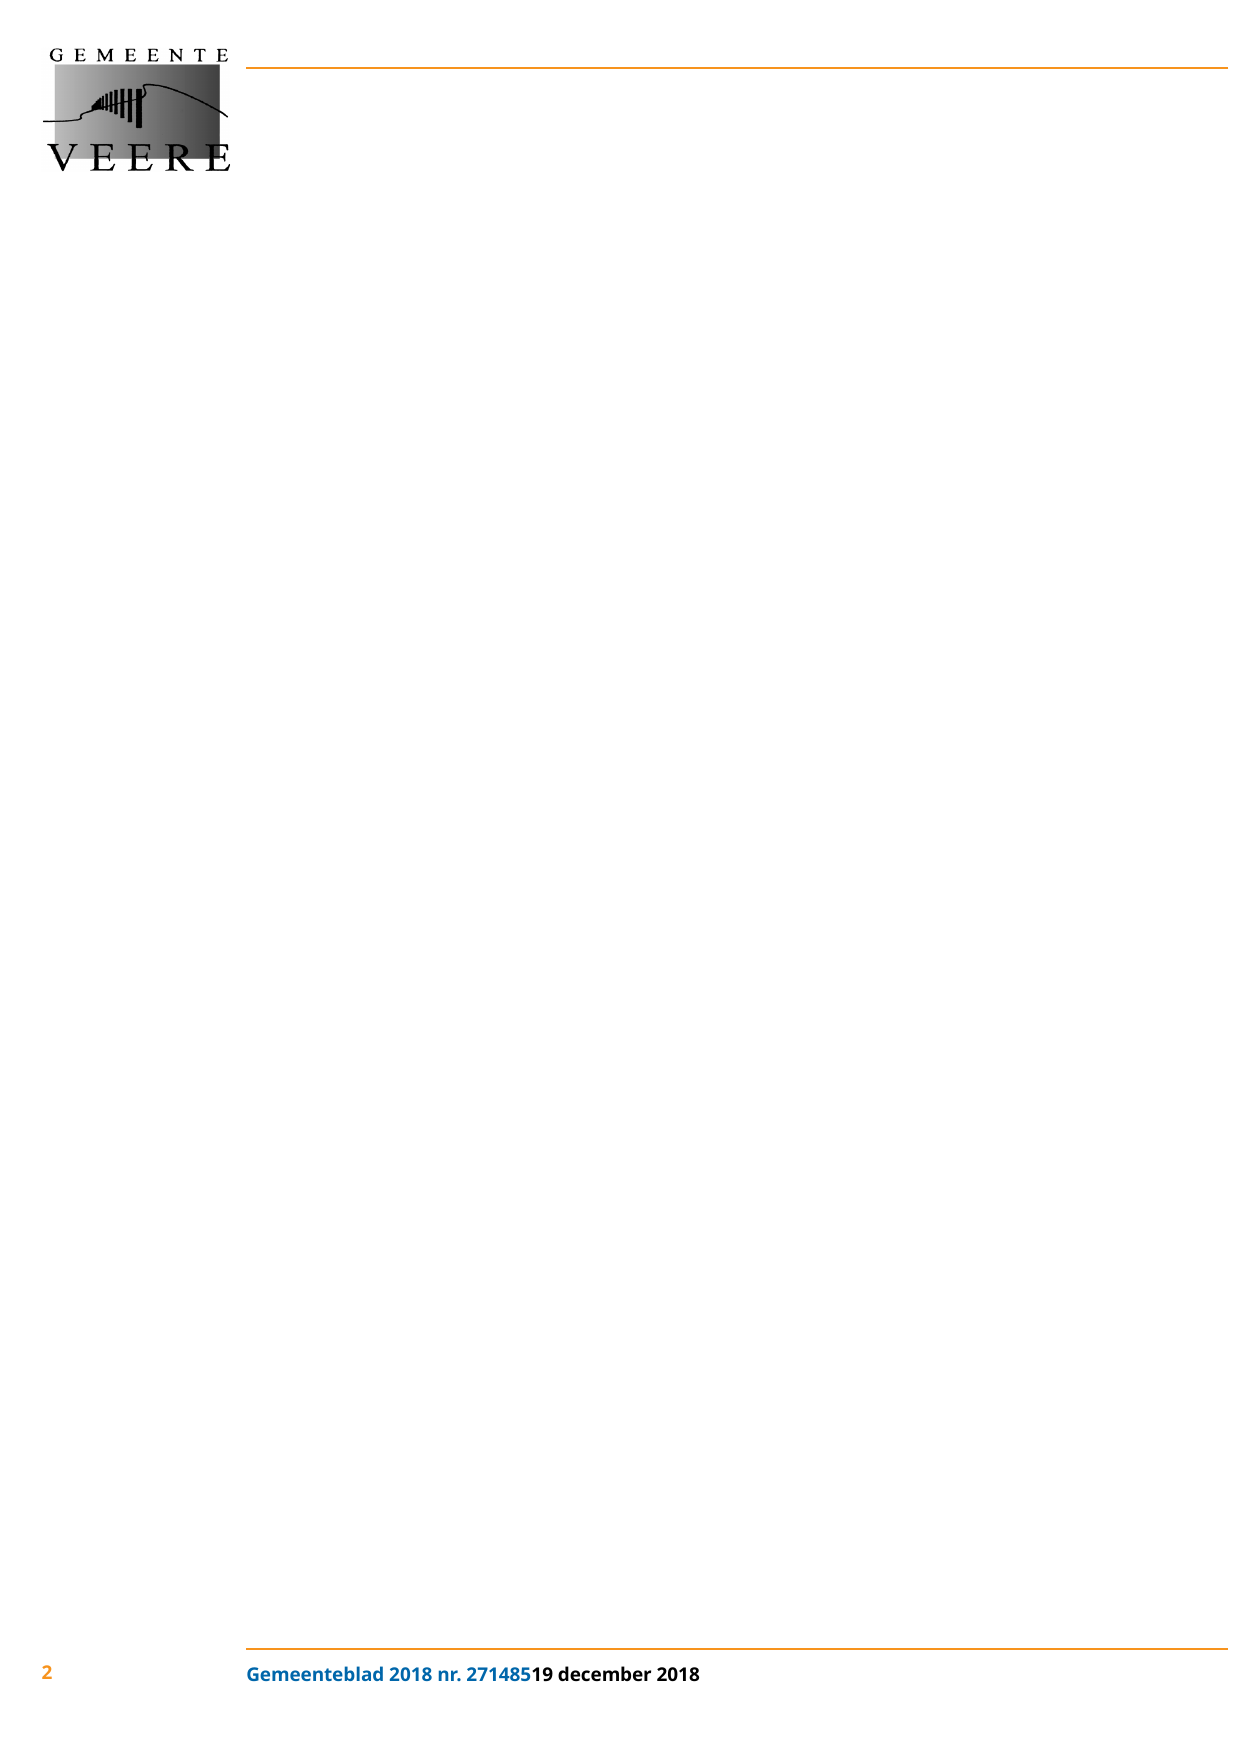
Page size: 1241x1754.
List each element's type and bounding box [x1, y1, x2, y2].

picture [41, 47, 231, 172]
